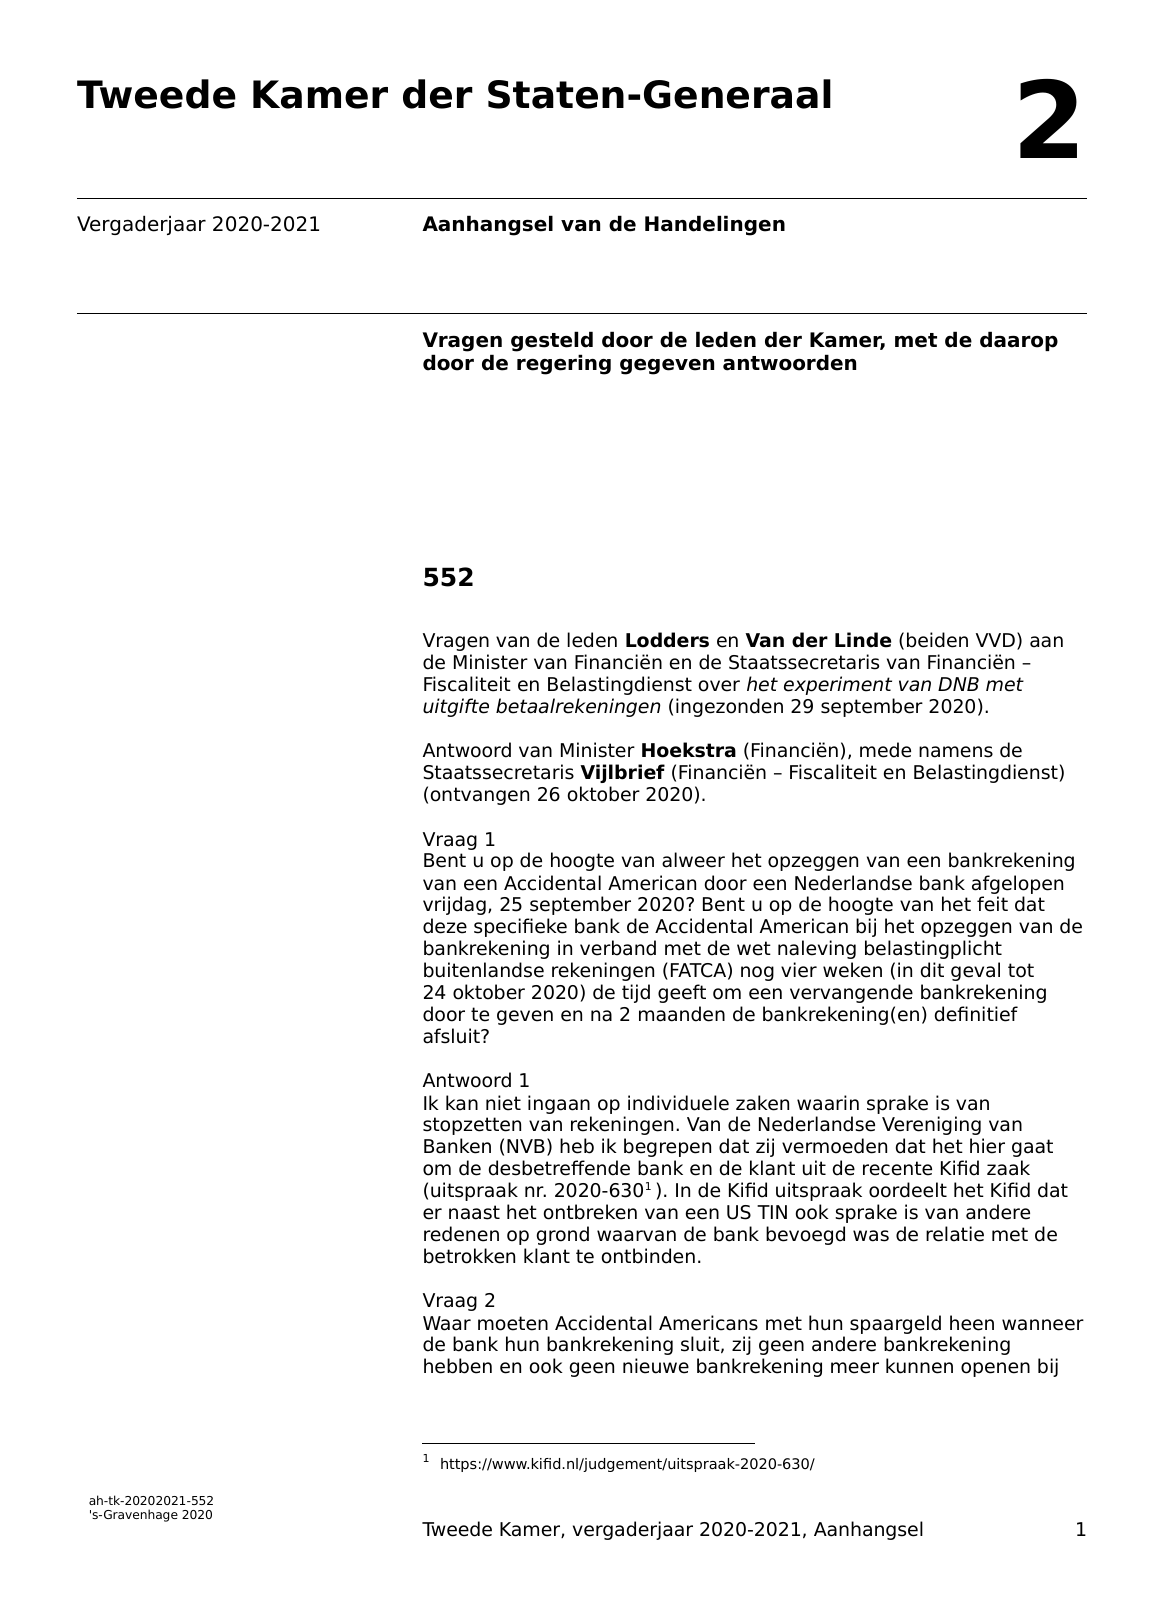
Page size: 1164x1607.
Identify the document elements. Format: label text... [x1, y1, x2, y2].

table_cell [77, 314, 422, 375]
text ah-tk-20202021-552 [88, 1494, 323, 1508]
text Vraag 1 [422, 828, 1087, 850]
text Bent u op de hoogte van alweer het opzeggen van een bankrekening van een Accidental American door een Nederlandse bank afgelopen vrijdag, 25 september 2020? Bent u op de hoogte van het feit dat deze specifieke bank de Accidental American bij het opzeggen van de bankrekening in verband met de wet naleving belastingplicht buitenlandse rekeningen (FATCA) nog vier weken (in dit geval tot 24 oktober 2020) de tijd geeft om een vervangende bankrekening door te geven en na 2 maanden de bankrekening(en) definitief afsluit? [422, 850, 1087, 1048]
text Waar moeten Accidental Americans met hun spaargeld heen wanneer de bank hun bankrekening sluit, zij geen andere bankrekening hebben en ook geen nieuwe bankrekening meer kunnen openen bij [422, 1312, 1087, 1378]
table_header 2 [886, 59, 1087, 198]
table_cell Vragen gesteld door de leden der Kamer, met de daarop door de regering gegeven antwoorden [422, 314, 1087, 375]
text Ik kan niet ingaan op individuele zaken waarin sprake is van stopzetten van rekeningen. Van de Nederlandse Vereniging van Banken (NVB) heb ik begrepen dat zij vermoeden dat het hier gaat om de desbetreffende bank en de klant uit de recente Kifid zaak (uitspraak nr. 2020-630). In de Kifid uitspraak oordeelt het Kifid dat er naast het ontbreken van een US TIN ook sprake is van andere redenen op grond waarvan de bank bevoegd was de relatie met de betrokken klant te ontbinden. [422, 1092, 1087, 1268]
text Antwoord van Minister Hoekstra (Financiën), mede namens de Staatssecretaris Vijlbrief (Financiën – Fiscaliteit en Belastingdienst) (ontvangen 26 oktober 2020). [422, 740, 1087, 806]
table_cell Vergaderjaar 2020-2021 [77, 199, 422, 313]
text Vragen van de leden Lodders en Van der Linde (beiden VVD) aan de Minister van Financiën en de Staatssecretaris van Financiën – Fiscaliteit en Belastingdienst over het experiment van DNB met uitgifte betaalrekeningen (ingezonden 29 september 2020). [422, 630, 1087, 718]
text 's-Gravenhage 2020 [88, 1508, 323, 1522]
text Antwoord 1 [422, 1070, 1087, 1092]
text https://www.kifid.nl/judgement/uitspraak-2020-630/ [422, 1452, 1087, 1474]
table_header Tweede Kamer der Staten-Generaal [77, 59, 886, 198]
table_cell Aanhangsel van de Handelingen [422, 199, 1087, 313]
text Vraag 2 [422, 1290, 1087, 1312]
text 552 [422, 563, 1087, 592]
